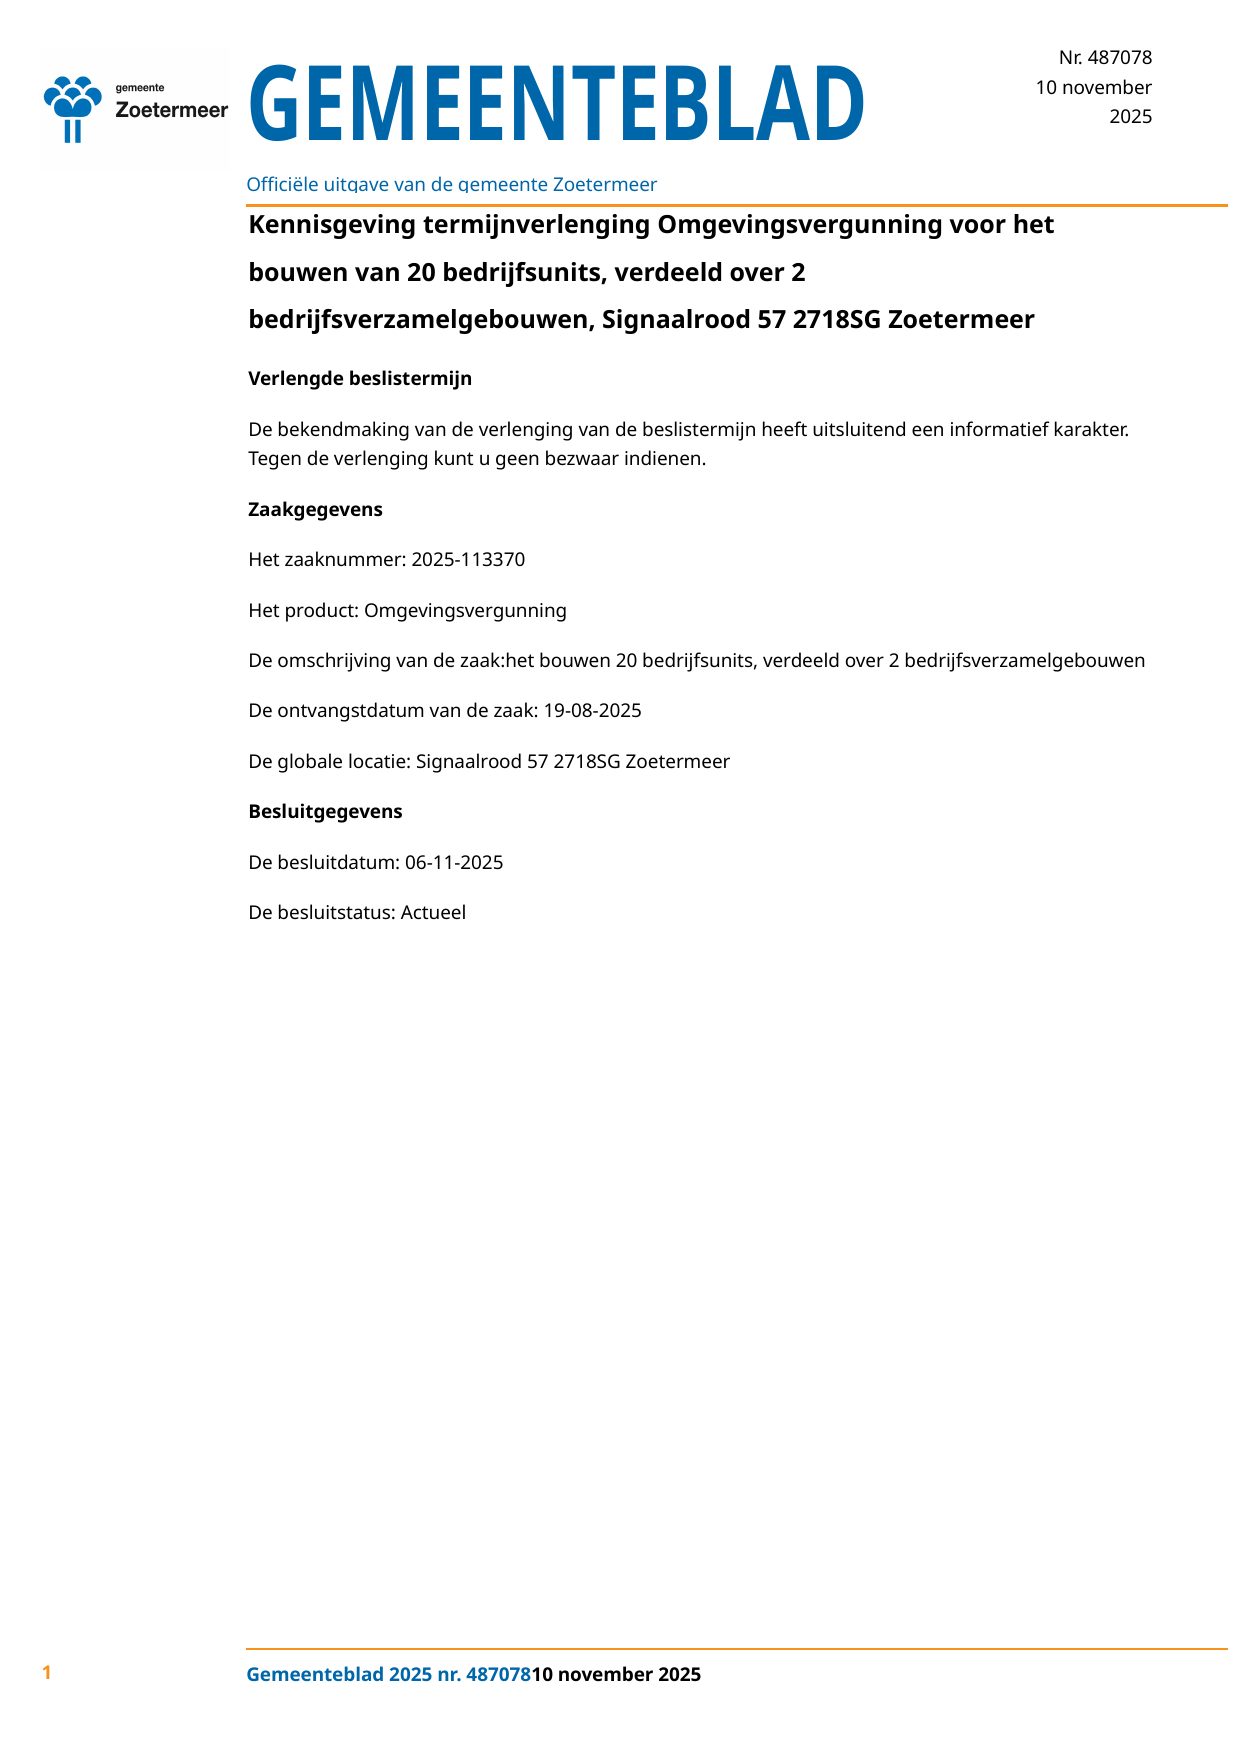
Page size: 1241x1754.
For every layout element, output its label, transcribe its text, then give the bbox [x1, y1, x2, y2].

text Verlengde beslistermijn [248, 366, 1152, 391]
picture [41, 47, 231, 172]
text Besluitgegevens [248, 798, 1152, 824]
text Kennisgeving termijnverlenging Omgevingsvergunning voor het bouwen van 20 bedrijfsunits, verdeeld over 2 bedrijfsverzamelgebouwen, Signaalrood 57 2718SG Zoetermeer [248, 207, 1152, 336]
text De omschrijving van de zaak:het bouwen 20 bedrijfsunits, verdeeld over 2 bedrijfsverzamelgebouwen [248, 647, 1152, 673]
text De globale locatie: Signaalrood 57 2718SG Zoetermeer [248, 748, 1152, 774]
text De besluitstatus: Actueel [248, 899, 1152, 925]
text Het product: Omgevingsvergunning [248, 597, 1152, 622]
text Zaakgegevens [248, 496, 1152, 522]
text De ontvangstdatum van de zaak: 19-08-2025 [248, 698, 1152, 723]
text De besluitdatum: 06-11-2025 [248, 849, 1152, 874]
text Het zaaknummer: 2025-113370 [248, 546, 1152, 572]
text De bekendmaking van de verlenging van de beslistermijn heeft uitsluitend een informatief karakter. Tegen de verlenging kunt u geen bezwaar indienen. [248, 416, 1152, 471]
